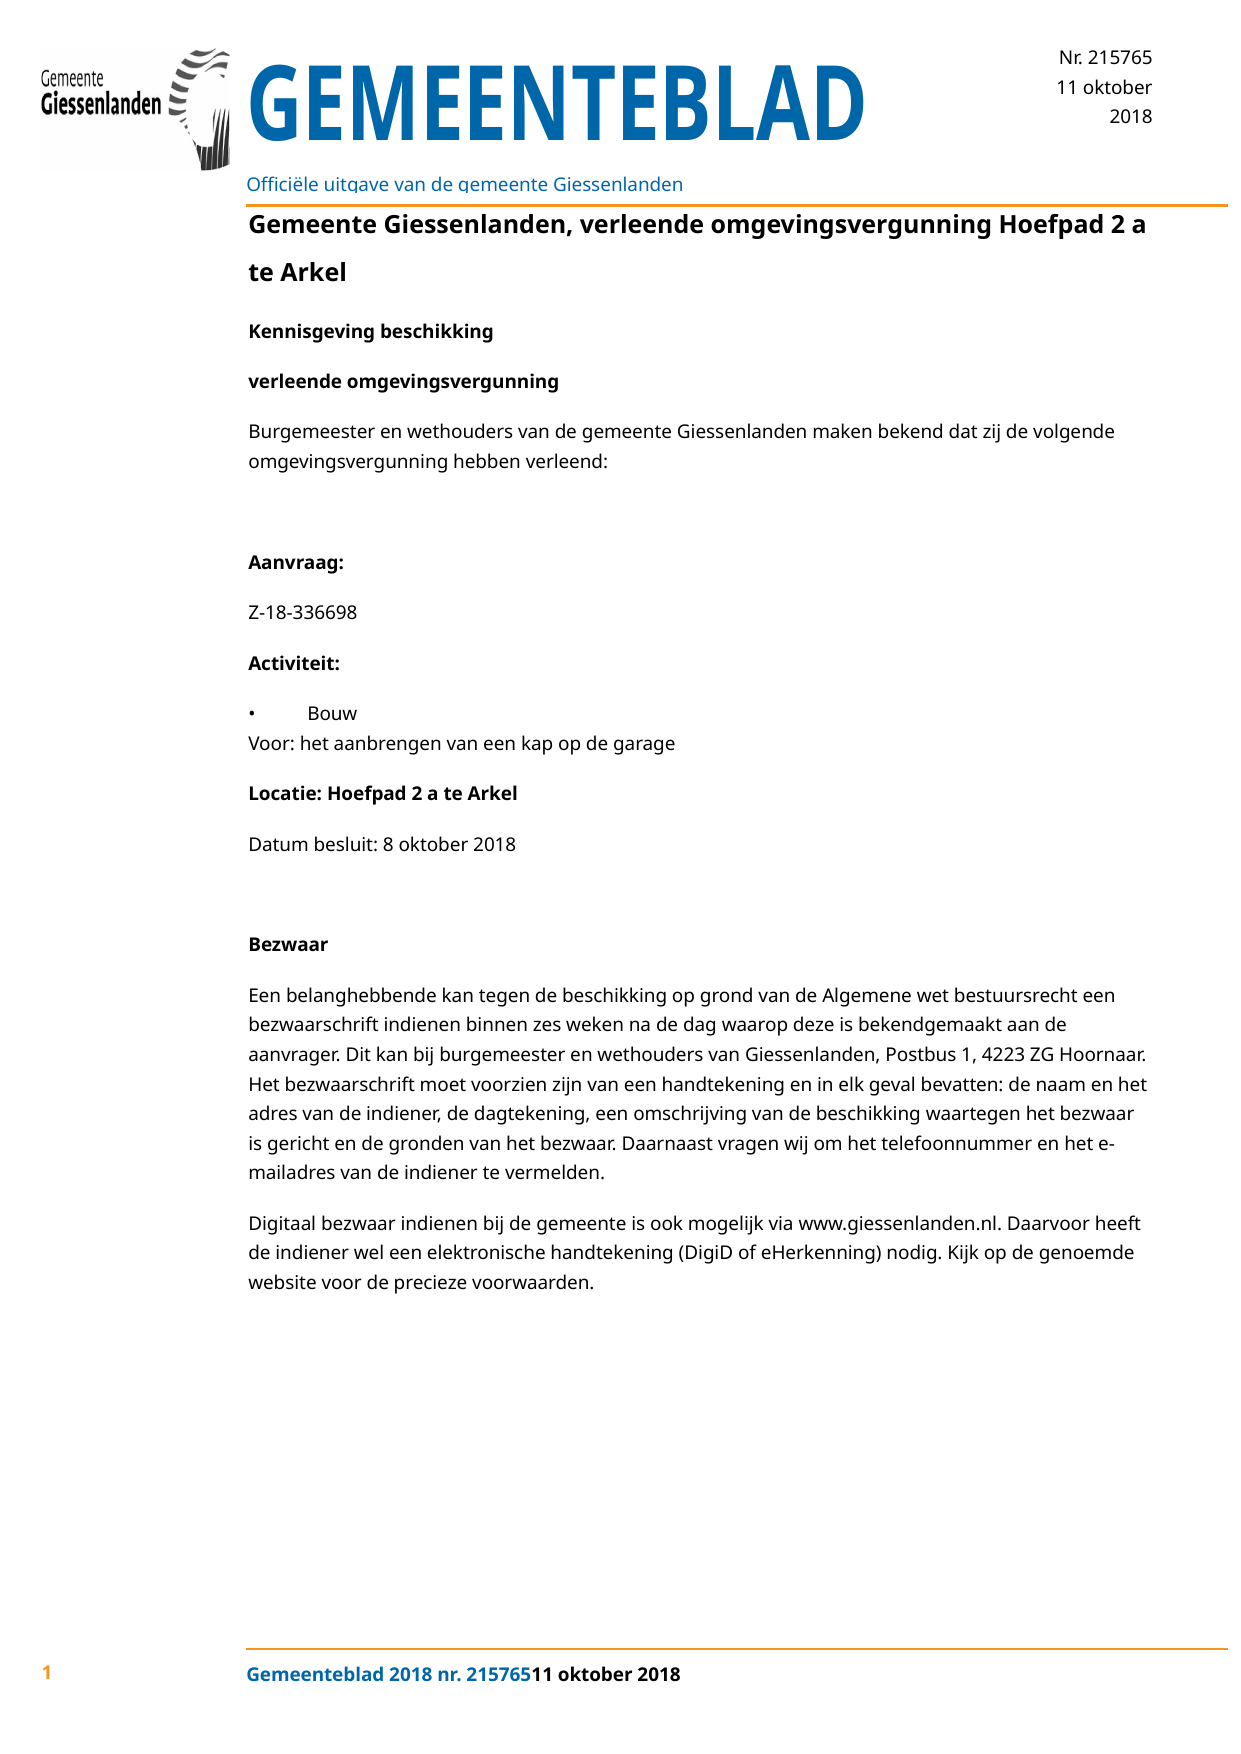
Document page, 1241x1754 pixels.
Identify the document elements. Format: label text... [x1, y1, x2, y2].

text Digitaal bezwaar indienen bij de gemeente is ook mogelijk via www.giessenlanden.nl. Daarvoor heeft de indiener wel een elektronische handtekening (DigiD of eHerkenning) nodig. Kijk op de genoemde website voor de precieze voorwaarden. [248, 1210, 1152, 1295]
text Datum besluit: 8 oktober 2018 [248, 831, 1152, 857]
list Bouw [248, 700, 1152, 726]
text Activiteit: [248, 650, 1152, 676]
text verleende omgevingsvergunning [248, 368, 1152, 394]
text Locatie: Hoefpad 2 a te Arkel [248, 780, 1152, 806]
text Z-18-336698 [248, 599, 1152, 625]
text Een belanghebbende kan tegen de beschikking op grond van de Algemene wet bestuursrecht een bezwaarschrift indienen binnen zes weken na de dag waarop deze is bekendgemaakt aan de aanvrager. Dit kan bij burgemeester en wethouders van Giessenlanden, Postbus 1, 4223 ZG Hoornaar. Het bezwaarschrift moet voorzien zijn van een handtekening en in elk geval bevatten: de naam en het adres van de indiener, de dagtekening, een omschrijving van de beschikking waartegen het bezwaar is gericht en de gronden van het bezwaar. Daarnaast vragen wij om het telefoonnummer en het e-mailadres van de indiener te vermelden. [248, 982, 1152, 1185]
text Bezwaar [248, 932, 1152, 957]
text Voor: het aanbrengen van een kap op de garage [248, 730, 1152, 756]
text Gemeente Giessenlanden, verleende omgevingsvergunning Hoefpad 2 a te Arkel [248, 207, 1152, 288]
text Kennisgeving beschikking [248, 318, 1152, 344]
text Burgemeester en wethouders van de gemeente Giessenlanden maken bekend dat zij de volgende omgevingsvergunning hebben verleend: [248, 419, 1152, 474]
picture [41, 47, 231, 172]
text Aanvraag: [248, 549, 1152, 575]
